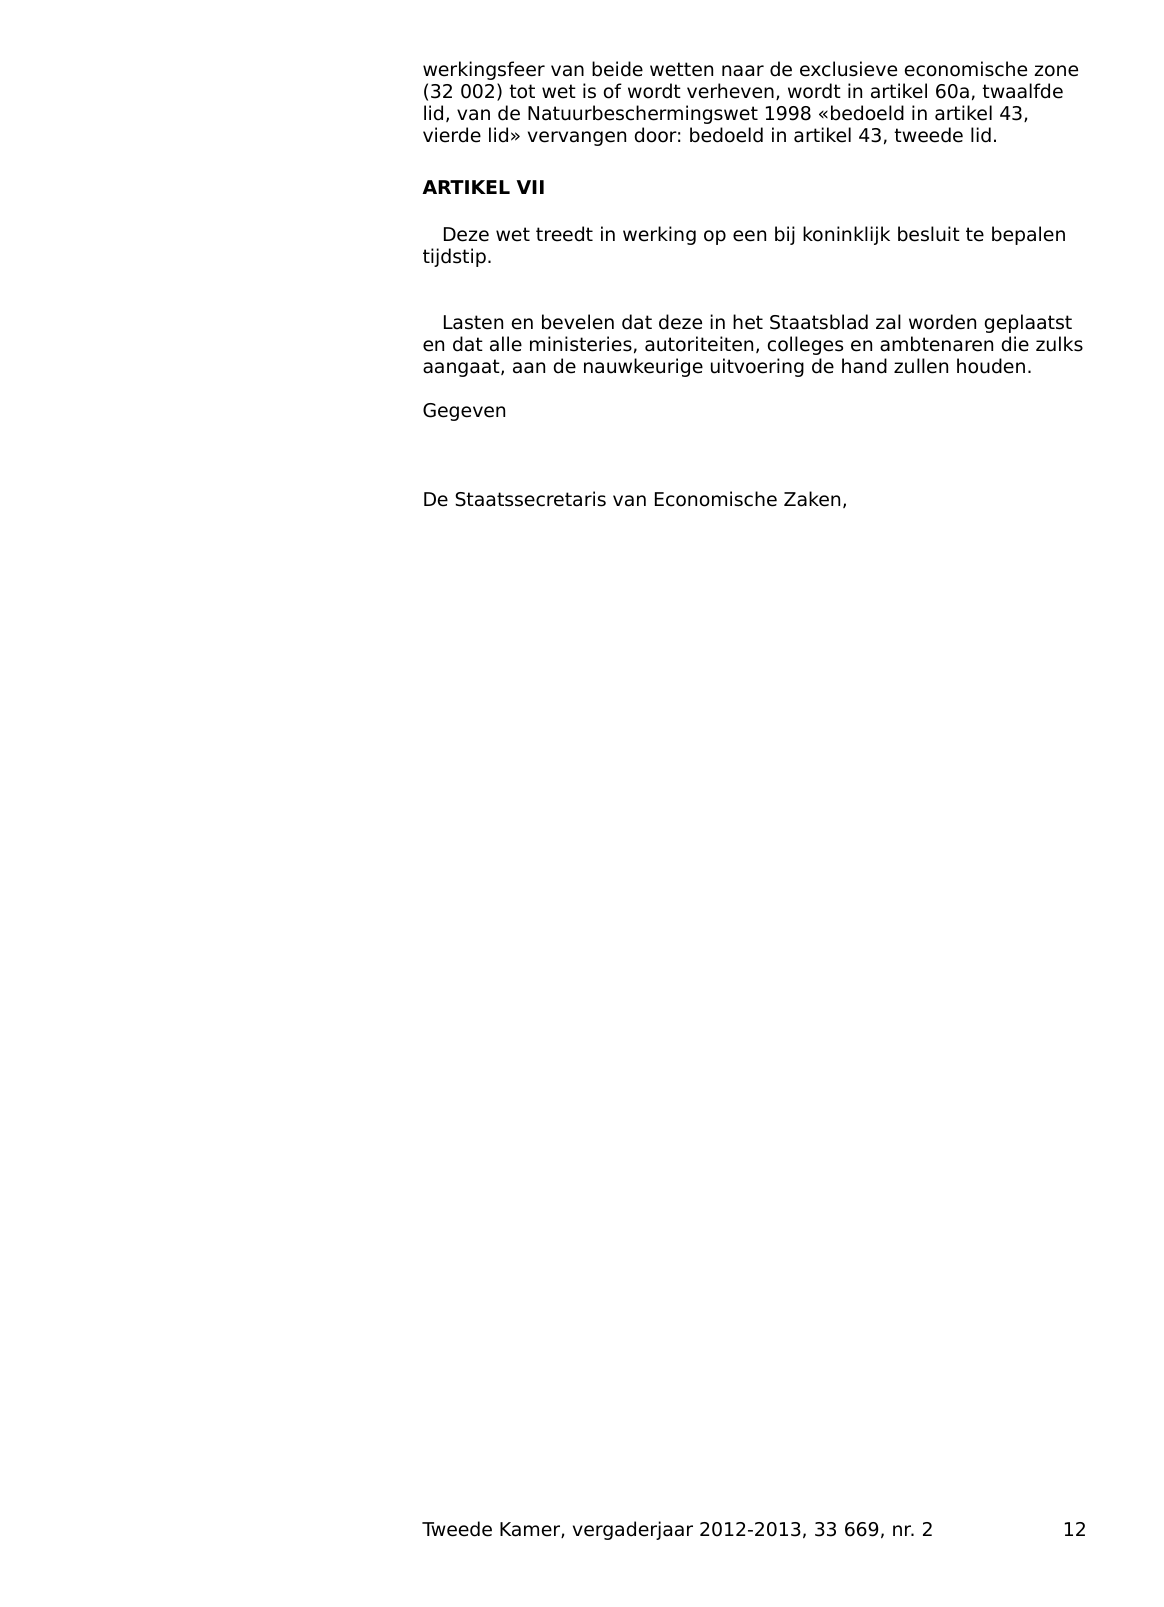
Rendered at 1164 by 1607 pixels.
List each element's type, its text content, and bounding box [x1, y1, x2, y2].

text Deze wet treedt in werking op een bij koninklijk besluit te bepalen tijdstip. [422, 224, 1087, 268]
text werkingsfeer van beide wetten naar de exclusieve economische zone (32 002) tot wet is of wordt verheven, wordt in artikel 60a, twaalfde lid, van de Natuurbeschermingswet 1998 «bedoeld in artikel 43, vierde lid» vervangen door: bedoeld in artikel 43, tweede lid. [422, 59, 1087, 147]
text De Staatssecretaris van Economische Zaken, [422, 489, 1087, 511]
text Gegeven [422, 400, 1087, 422]
subtitle ARTIKEL VII [422, 177, 1087, 199]
text Lasten en bevelen dat deze in het Staatsblad zal worden geplaatst en dat alle ministeries, autoriteiten, colleges en ambtenaren die zulks aangaat, aan de nauwkeurige uitvoering de hand zullen houden. [422, 312, 1087, 378]
